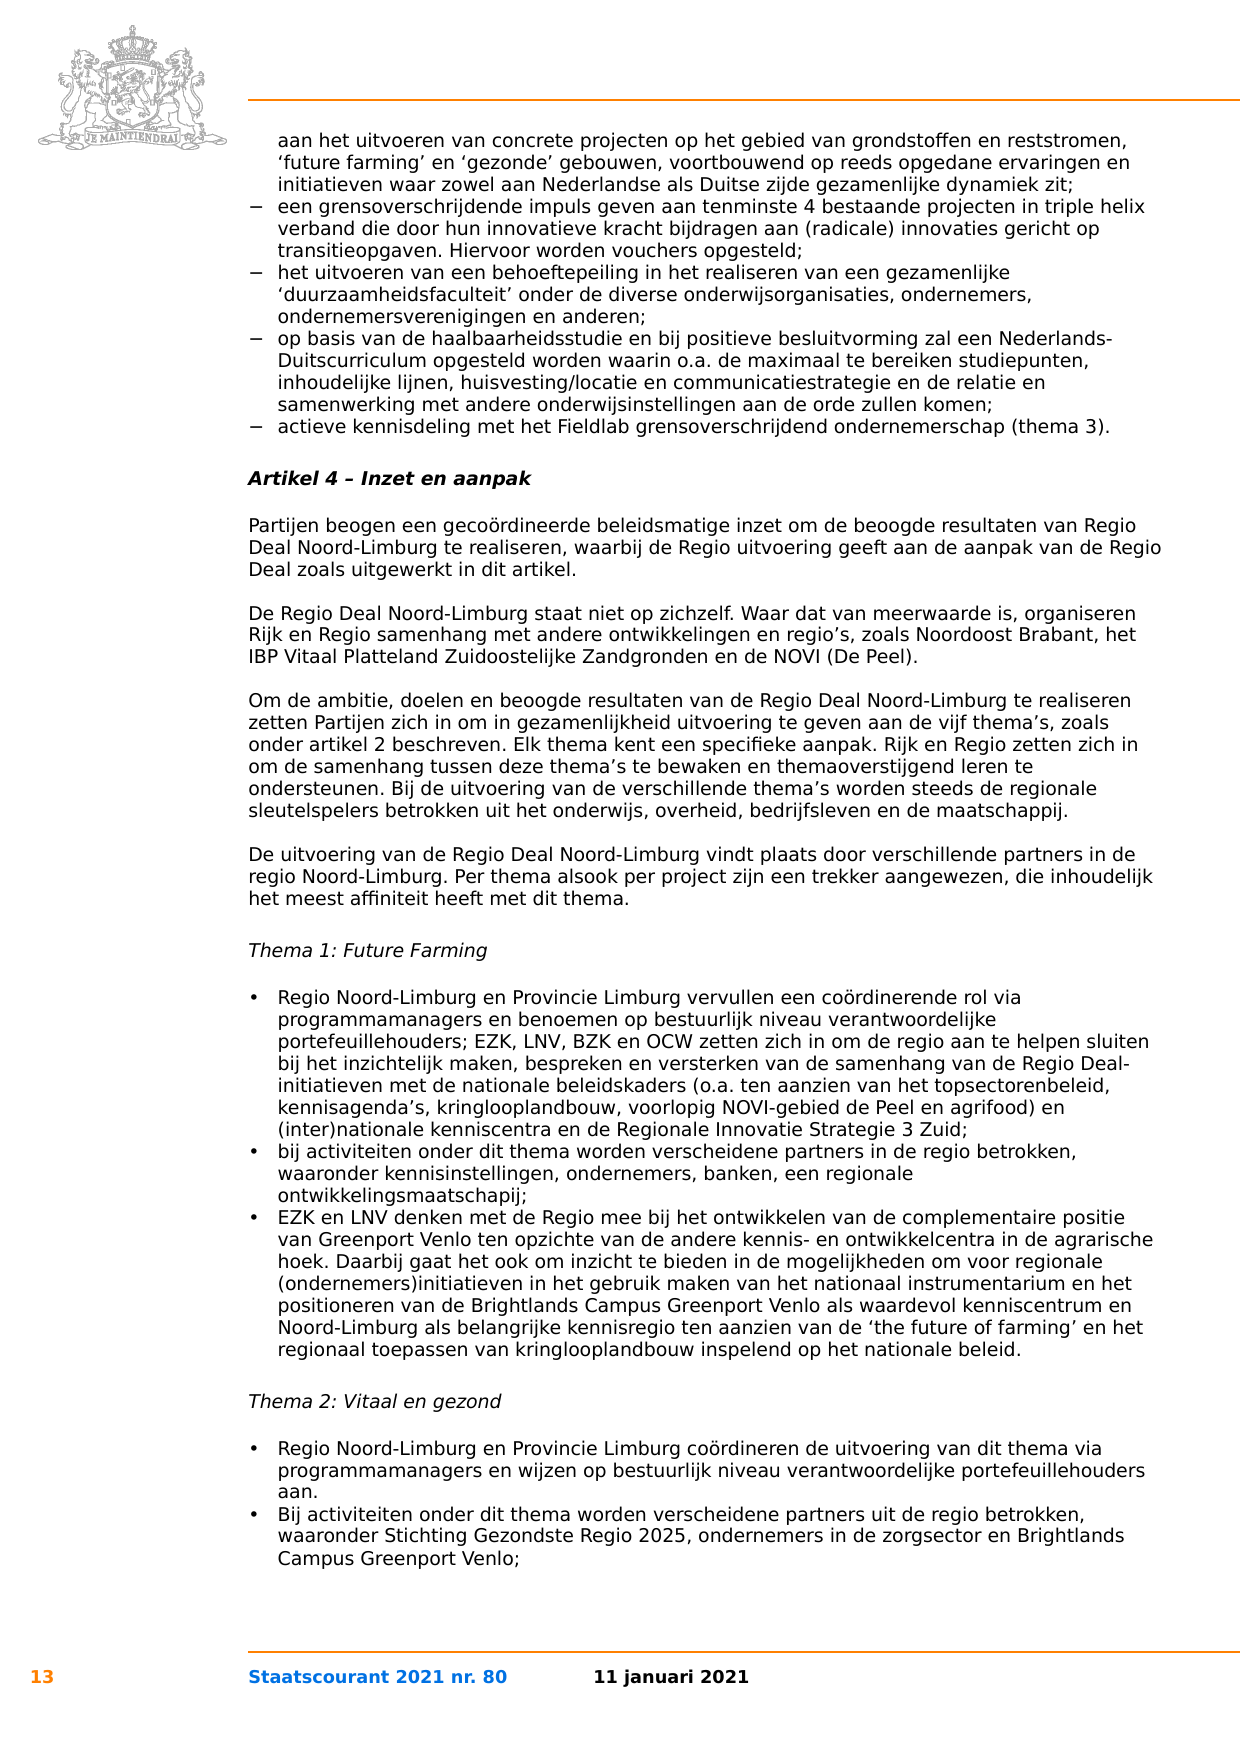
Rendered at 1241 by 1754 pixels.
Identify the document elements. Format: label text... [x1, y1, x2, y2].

picture [38, 25, 227, 150]
text • Regio Noord-Limburg en Provincie Limburg vervullen een coördinerende rol via programmamanagers en benoemen op bestuurlijk niveau verantwoordelijke portefeuillehouders; EZK, LNV, BZK en OCW zetten zich in om de regio aan te helpen sluiten bij het inzichtelijk maken, bespreken en versterken van de samenhang van de Regio Deal-initiatieven met de nationale beleidskaders (o.a. ten aanzien van het topsectorenbeleid, kennisagenda’s, kringlooplandbouw, voorlopig NOVI-gebied de Peel en agrifood) en (inter)nationale kenniscentra en de Regionale Innovatie Strategie 3 Zuid; [248, 987, 1163, 1141]
text − een grensoverschrijdende impuls geven aan tenminste 4 bestaande projecten in triple helix verband die door hun innovatieve kracht bijdragen aan (radicale) innovaties gericht op transitieopgaven. Hiervoor worden vouchers opgesteld; [248, 196, 1163, 262]
text − actieve kennisdeling met het Fieldlab grensoverschrijdend ondernemerschap (thema 3). [248, 416, 1163, 438]
subtitle Thema 1: Future Farming [248, 940, 1163, 962]
text aan het uitvoeren van concrete projecten op het gebied van grondstoffen en reststromen, ‘future farming’ en ‘gezonde’ gebouwen, voortbouwend op reeds opgedane ervaringen en initiatieven waar zowel aan Nederlandse als Duitse zijde gezamenlijke dynamiek zit; [248, 130, 1163, 196]
text − op basis van de haalbaarheidsstudie en bij positieve besluitvorming zal een Nederlands-Duitscurriculum opgesteld worden waarin o.a. de maximaal te bereiken studiepunten, inhoudelijke lijnen, huisvesting/locatie en communicatiestrategie en de relatie en samenwerking met andere onderwijsinstellingen aan de orde zullen komen; [248, 328, 1163, 416]
text De uitvoering van de Regio Deal Noord-Limburg vindt plaats door verschillende partners in de regio Noord-Limburg. Per thema alsook per project zijn een trekker aangewezen, die inhoudelijk het meest affiniteit heeft met dit thema. [248, 844, 1163, 910]
text • EZK en LNV denken met de Regio mee bij het ontwikkelen van de complementaire positie van Greenport Venlo ten opzichte van de andere kennis- en ontwikkelcentra in de agrarische hoek. Daarbij gaat het ook om inzicht te bieden in de mogelijkheden om voor regionale (ondernemers)initiatieven in het gebruik maken van het nationaal instrumentarium en het positioneren van de Brightlands Campus Greenport Venlo als waardevol kenniscentrum en Noord-Limburg als belangrijke kennisregio ten aanzien van de ‘the future of farming’ en het regionaal toepassen van kringlooplandbouw inspelend op het nationale beleid. [248, 1207, 1163, 1361]
subtitle Thema 2: Vitaal en gezond [248, 1391, 1163, 1412]
text • bij activiteiten onder dit thema worden verscheidene partners in de regio betrokken, waaronder kennisinstellingen, ondernemers, banken, een regionale ontwikkelingsmaatschapij; [248, 1141, 1163, 1207]
subtitle Artikel 4 – Inzet en aanpak [248, 468, 1163, 489]
text De Regio Deal Noord-Limburg staat niet op zichzelf. Waar dat van meerwaarde is, organiseren Rijk en Regio samenhang met andere ontwikkelingen en regio’s, zoals Noordoost Brabant, het IBP Vitaal Platteland Zuidoostelijke Zandgronden en de NOVI (De Peel). [248, 602, 1163, 668]
text − het uitvoeren van een behoeftepeiling in het realiseren van een gezamenlijke ‘duurzaamheidsfaculteit’ onder de diverse onderwijsorganisaties, ondernemers, ondernemersverenigingen en anderen; [248, 262, 1163, 328]
text • Bij activiteiten onder dit thema worden verscheidene partners uit de regio betrokken, waaronder Stichting Gezondste Regio 2025, ondernemers in de zorgsector en Brightlands Campus Greenport Venlo; [248, 1503, 1163, 1569]
text • Regio Noord-Limburg en Provincie Limburg coördineren de uitvoering van dit thema via programmamanagers en wijzen op bestuurlijk niveau verantwoordelijke portefeuillehouders aan. [248, 1437, 1163, 1503]
text Partijen beogen een gecoördineerde beleidsmatige inzet om de beoogde resultaten van Regio Deal Noord-Limburg te realiseren, waarbij de Regio uitvoering geeft aan de aanpak van de Regio Deal zoals uitgewerkt in dit artikel. [248, 514, 1163, 581]
text Om de ambitie, doelen en beoogde resultaten van de Regio Deal Noord-Limburg te realiseren zetten Partijen zich in om in gezamenlijkheid uitvoering te geven aan de vijf thema’s, zoals onder artikel 2 beschreven. Elk thema kent een specifieke aanpak. Rijk en Regio zetten zich in om de samenhang tussen deze thema’s te bewaken en themaoverstijgend leren te ondersteunen. Bij de uitvoering van de verschillende thema’s worden steeds de regionale sleutelspelers betrokken uit het onderwijs, overheid, bedrijfsleven en de maatschappij. [248, 690, 1163, 822]
